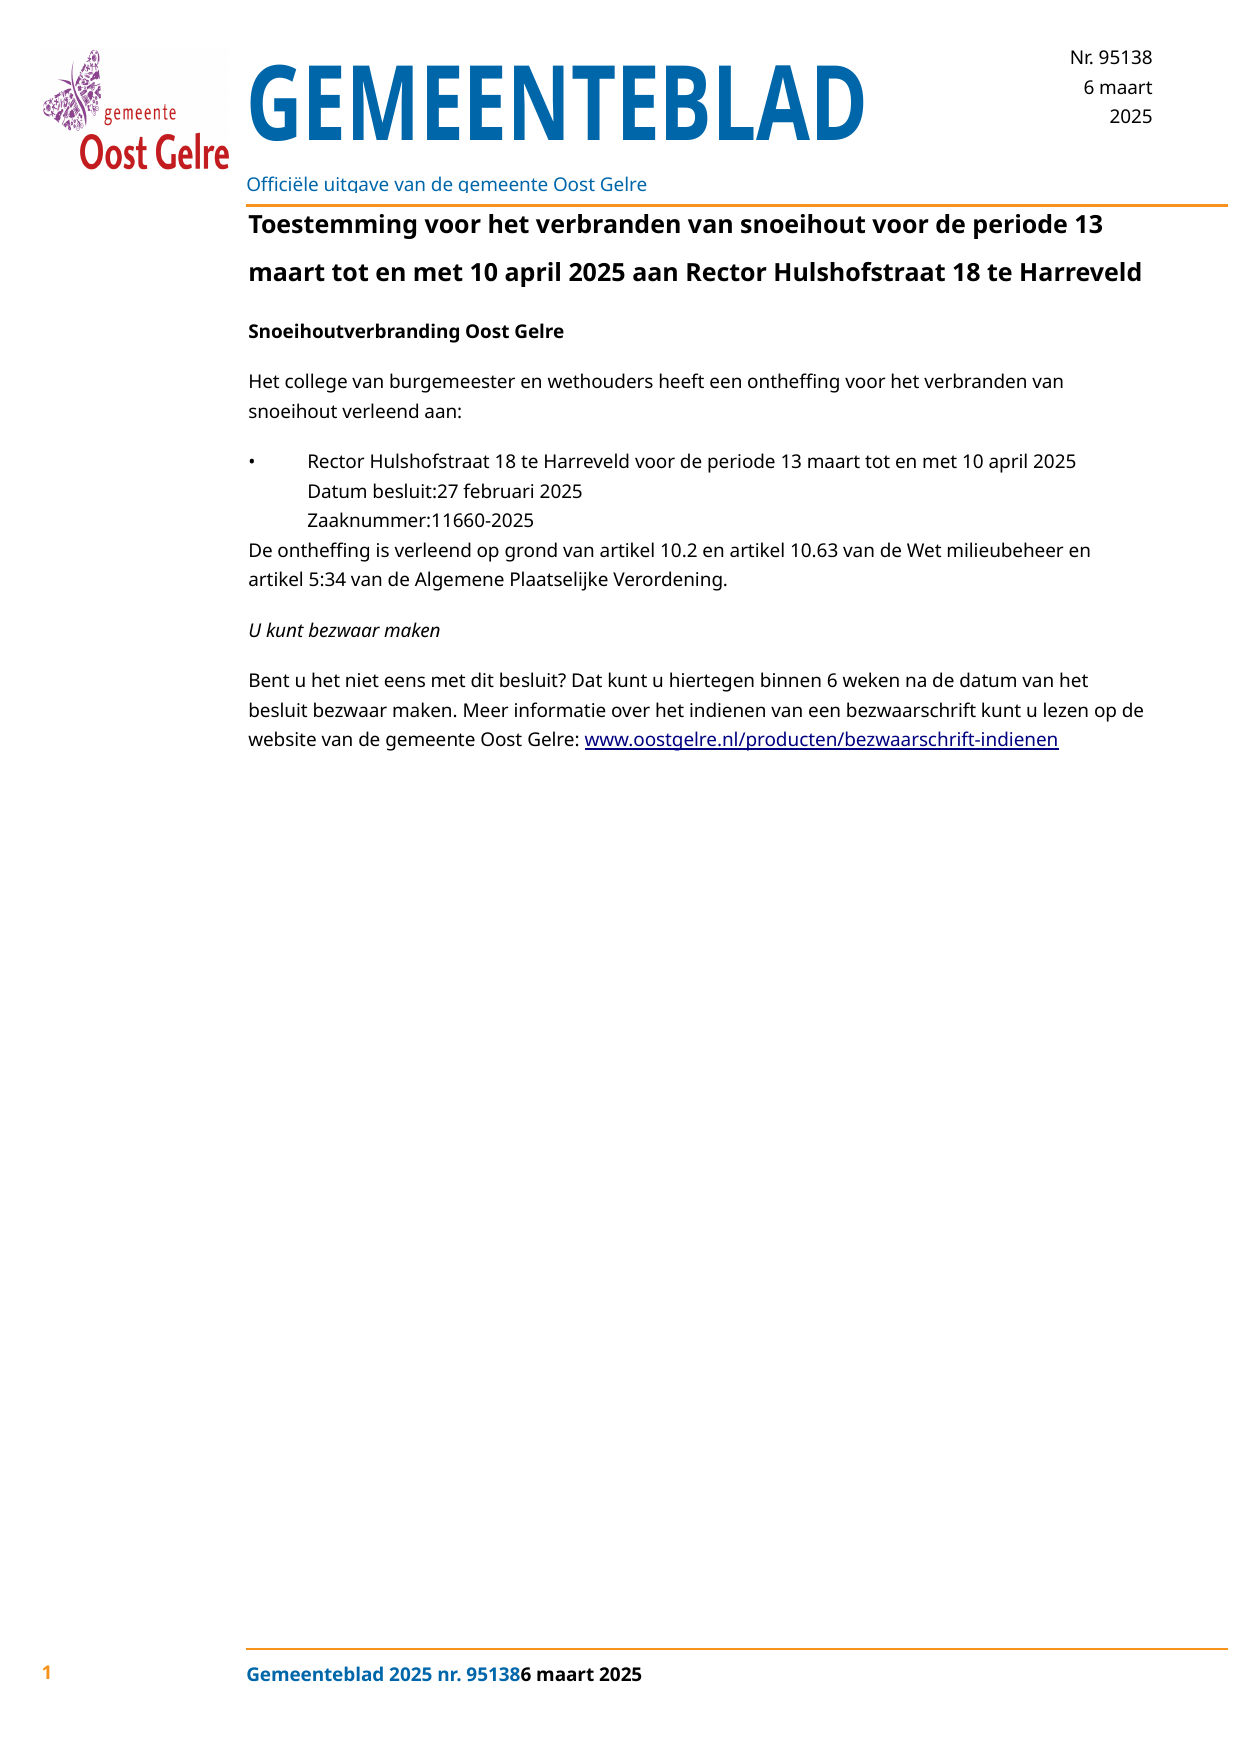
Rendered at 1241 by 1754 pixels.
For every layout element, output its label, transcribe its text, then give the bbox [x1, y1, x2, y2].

text Snoeihoutverbranding Oost Gelre [248, 318, 1152, 344]
list Zaaknummer:11660-2025 [248, 507, 1152, 533]
picture [41, 47, 231, 172]
text Het college van burgemeester en wethouders heeft een ontheffing voor het verbranden van snoeihout verleend aan: [248, 368, 1152, 424]
text Bent u het niet eens met dit besluit? Dat kunt u hiertegen binnen 6 weken na de datum van het besluit bezwaar maken. Meer informatie over het indienen van een bezwaarschrift kunt u lezen op de website van de gemeente Oost Gelre: www.oostgelre.nl/producten/bezwaarschrift-indienen [248, 667, 1152, 752]
text De ontheffing is verleend op grond van artikel 10.2 en artikel 10.63 van de Wet milieubeheer en artikel 5:34 van de Algemene Plaatselijke Verordening. [248, 537, 1152, 592]
list Datum besluit:27 februari 2025 [248, 478, 1152, 504]
list Rector Hulshofstraat 18 te Harreveld voor de periode 13 maart tot en met 10 april 2025 [248, 448, 1152, 474]
text U kunt bezwaar maken [248, 617, 1152, 643]
text Toestemming voor het verbranden van snoeihout voor de periode 13 maart tot en met 10 april 2025 aan Rector Hulshofstraat 18 te Harreveld [248, 207, 1152, 288]
